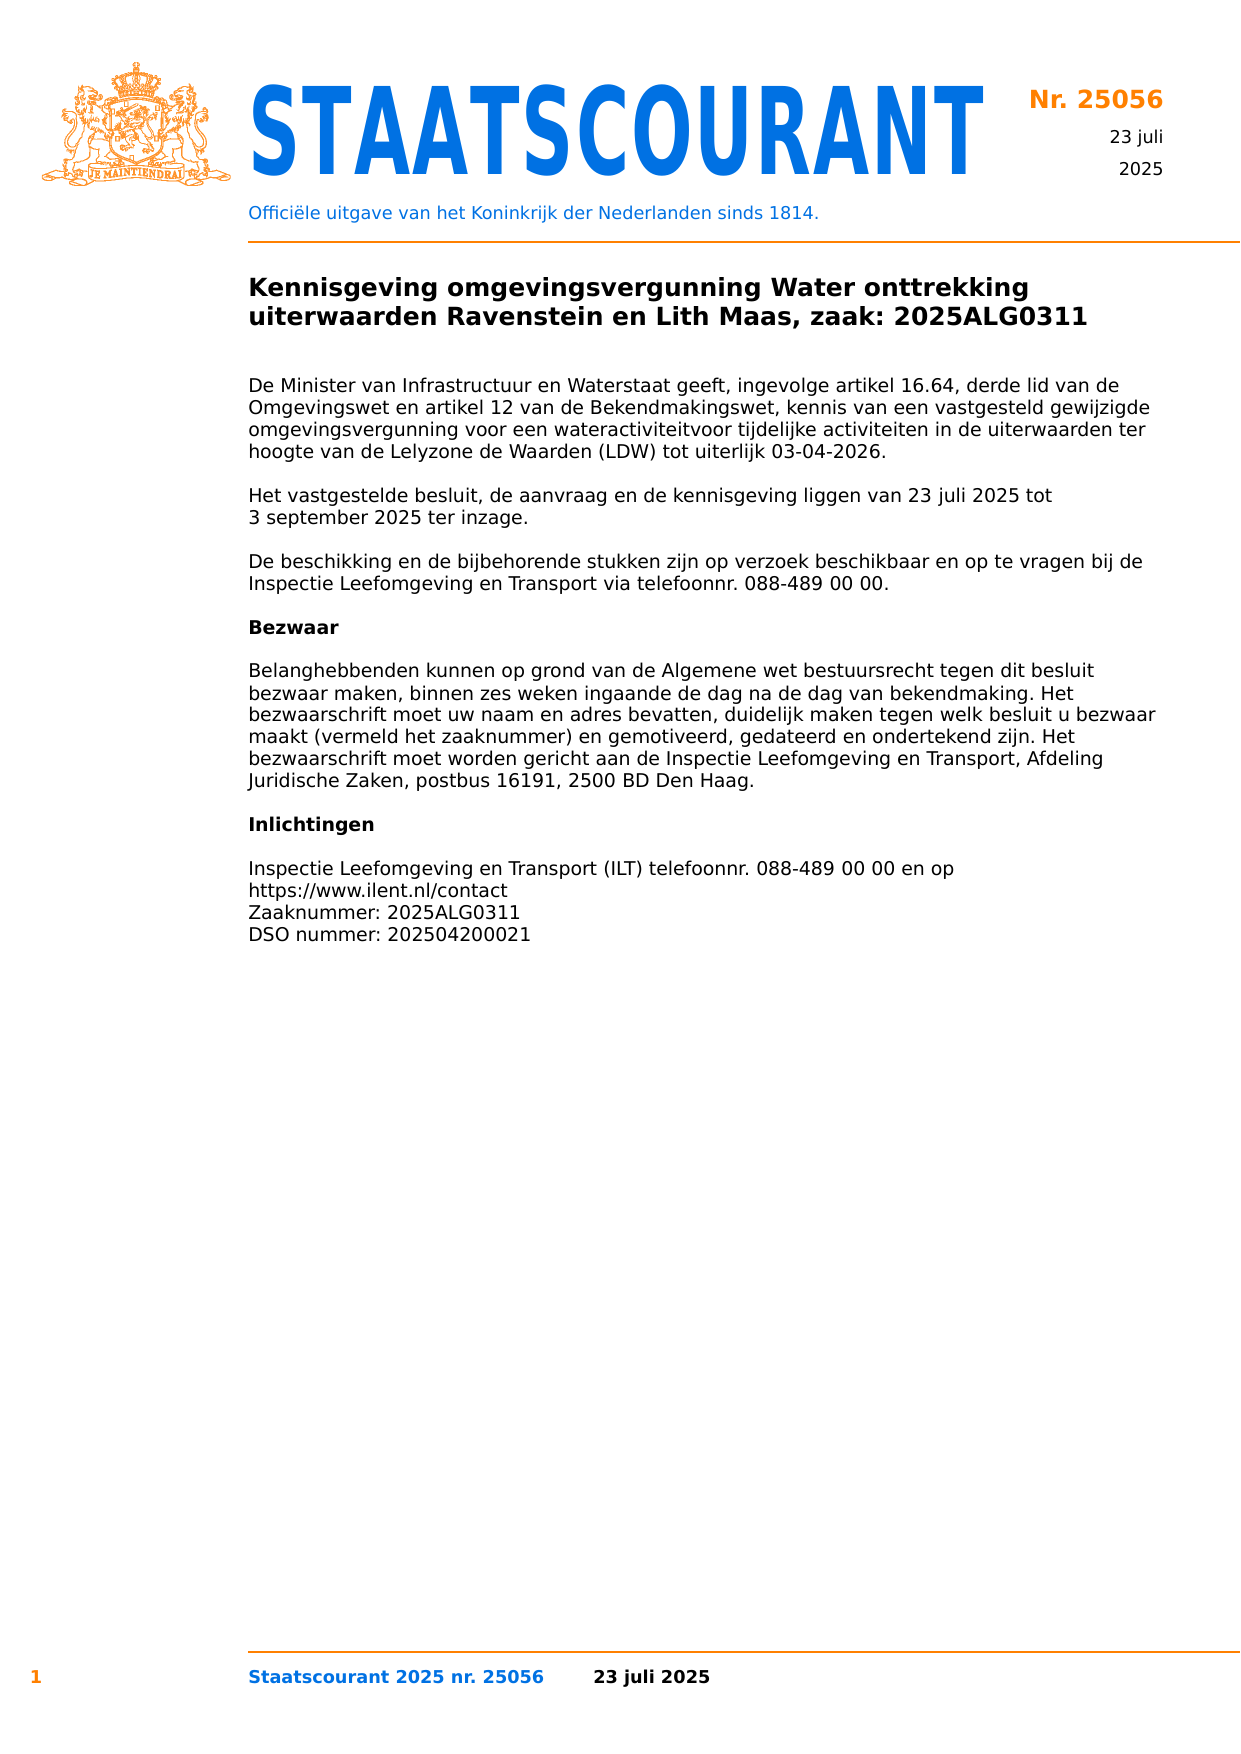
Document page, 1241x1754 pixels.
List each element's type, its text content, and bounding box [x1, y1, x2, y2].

text DSO nummer: 202504200021 [248, 924, 1163, 946]
subtitle Inlichtingen [248, 814, 1163, 836]
text Het vastgestelde besluit, de aanvraag en de kennisgeving liggen van 23 juli 2025 tot 3 september 2025 ter inzage. [248, 485, 1163, 529]
table_cell Officiële uitgave van het Koninkrijk der Nederlanden sinds 1814. [248, 203, 1240, 241]
subtitle Bezwaar [248, 617, 1163, 638]
table_cell 2025 [998, 153, 1240, 203]
table_cell 23 juli [998, 121, 1240, 153]
text De beschikking en de bijbehorende stukken zijn op verzoek beschikbaar en op te vragen bij de Inspectie Leefomgeving en Transport via telefoonnr. 088-489 00 00. [248, 551, 1163, 595]
table_header STAATSCOURANT [248, 62, 998, 203]
table_header Nr. 25056 [998, 62, 1240, 121]
picture [41, 62, 231, 186]
table_header [25, 62, 248, 241]
text De Minister van Infrastructuur en Waterstaat geeft, ingevolge artikel 16.64, derde lid van de Omgevingswet en artikel 12 van de Bekendmakingswet, kennis van een vastgesteld gewijzigde omgevingsvergunning voor een wateractiviteitvoor tijdelijke activiteiten in de uiterwaarden ter hoogte van de Lelyzone de Waarden (LDW) tot uiterlijk 03-04-2026. [248, 375, 1163, 463]
text Belanghebbenden kunnen op grond van de Algemene wet bestuursrecht tegen dit besluit bezwaar maken, binnen zes weken ingaande de dag na de dag van bekendmaking. Het bezwaarschrift moet uw naam en adres bevatten, duidelijk maken tegen welk besluit u bezwaar maakt (vermeld het zaaknummer) en gemotiveerd, gedateerd en ondertekend zijn. Het bezwaarschrift moet worden gericht aan de Inspectie Leefomgeving en Transport, Afdeling Juridische Zaken, postbus 16191, 2500 BD Den Haag. [248, 660, 1163, 792]
text Zaaknummer: 2025ALG0311 [248, 902, 1163, 924]
subtitle Kennisgeving omgevingsvergunning Water onttrekking uiterwaarden Ravenstein en Lith Maas, zaak: 2025ALG0311 [248, 273, 1163, 331]
text Inspectie Leefomgeving en Transport (ILT) telefoonnr. 088-489 00 00 en op https://www.ilent.nl/contact [248, 858, 1163, 902]
